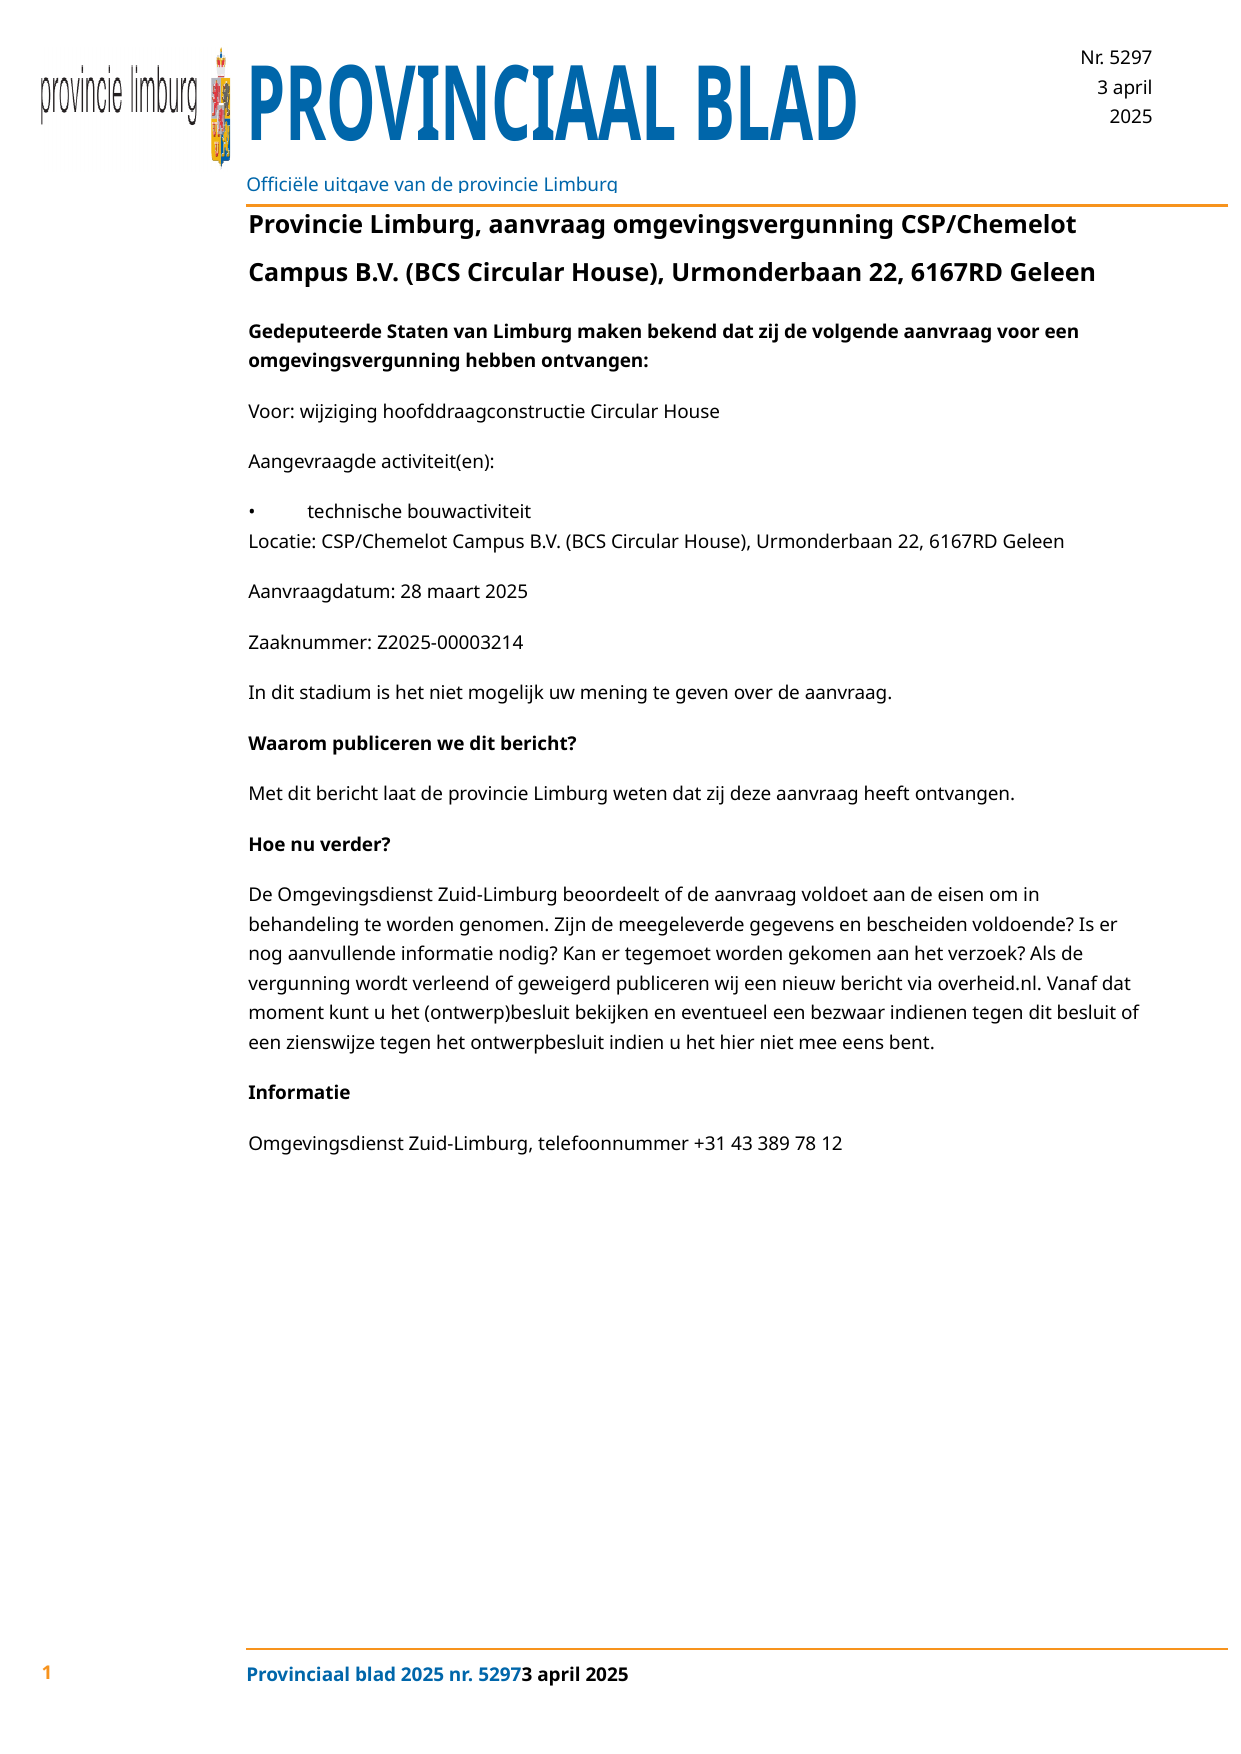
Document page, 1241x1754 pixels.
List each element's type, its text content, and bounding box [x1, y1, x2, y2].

text Aangevraagde activiteit(en): [248, 448, 1152, 474]
text Provincie Limburg, aanvraag omgevingsvergunning CSP/Chemelot Campus B.V. (BCS Circular House), Urmonderbaan 22, 6167RD Geleen [248, 207, 1152, 288]
picture [41, 47, 231, 172]
text In dit stadium is het niet mogelijk uw mening te geven over de aanvraag. [248, 679, 1152, 705]
text Informatie [248, 1079, 1152, 1105]
list technische bouwactiviteit [248, 499, 1152, 524]
text Voor: wijziging hoofddraagconstructie Circular House [248, 398, 1152, 424]
text Waarom publiceren we dit bericht? [248, 730, 1152, 756]
text De Omgevingsdienst Zuid-Limburg beoordeelt of de aanvraag voldoet aan de eisen om in behandeling te worden genomen. Zijn de meegeleverde gegevens en bescheiden voldoende? Is er nog aanvullende informatie nodig? Kan er tegemoet worden gekomen aan het verzoek? Als de vergunning wordt verleend of geweigerd publiceren wij een nieuw bericht via overheid.nl. Vanaf dat moment kunt u het (ontwerp)besluit bekijken en eventueel een bezwaar indienen tegen dit besluit of een zienswijze tegen het ontwerpbesluit indien u het hier niet mee eens bent. [248, 881, 1152, 1055]
text Zaaknummer: Z2025-00003214 [248, 629, 1152, 655]
text Hoe nu verder? [248, 831, 1152, 857]
text Met dit bericht laat de provincie Limburg weten dat zij deze aanvraag heeft ontvangen. [248, 780, 1152, 806]
text Omgevingsdienst Zuid-Limburg, telefoonnummer +31 43 389 78 12 [248, 1130, 1152, 1156]
text Gedeputeerde Staten van Limburg maken bekend dat zij de volgende aanvraag voor een omgevingsvergunning hebben ontvangen: [248, 318, 1152, 373]
text Aanvraagdatum: 28 maart 2025 [248, 579, 1152, 604]
text Locatie: CSP/Chemelot Campus B.V. (BCS Circular House), Urmonderbaan 22, 6167RD Geleen [248, 528, 1152, 554]
